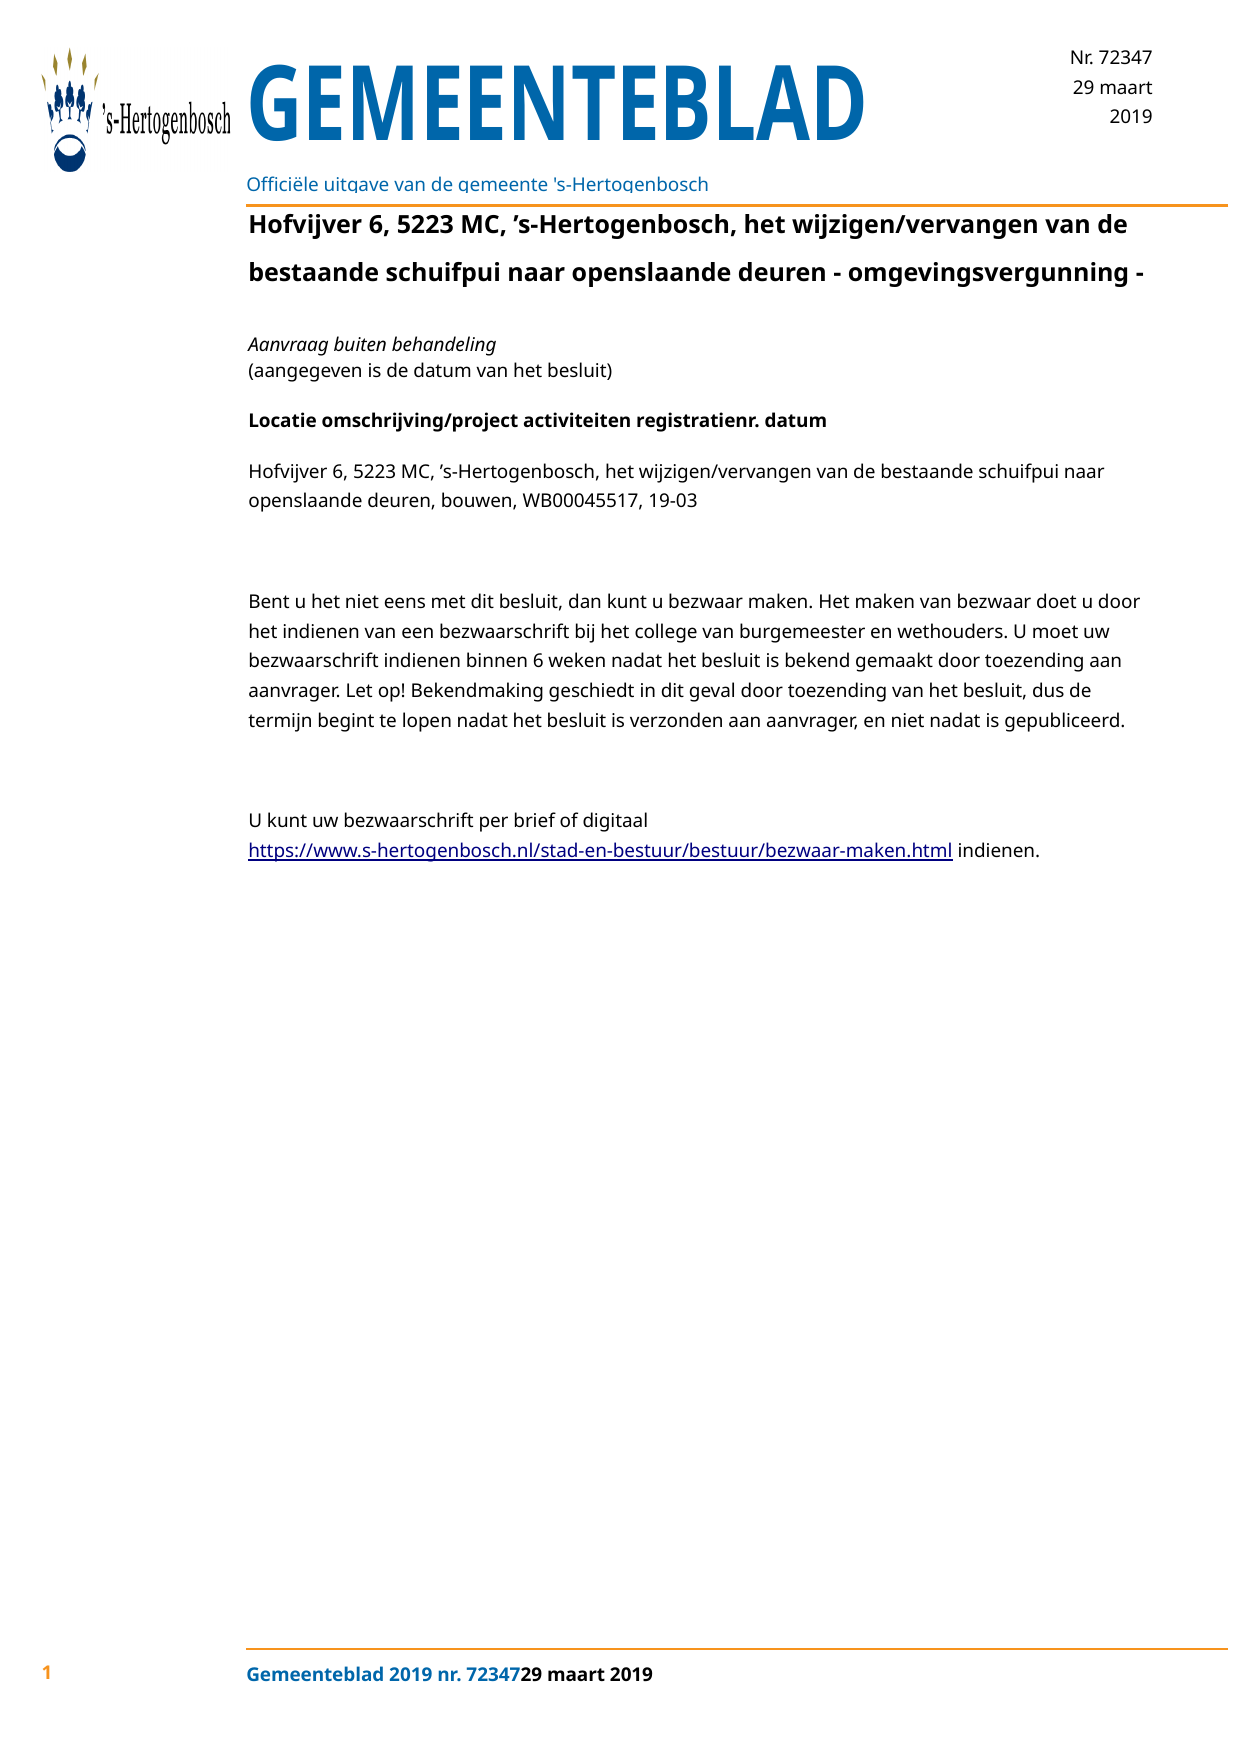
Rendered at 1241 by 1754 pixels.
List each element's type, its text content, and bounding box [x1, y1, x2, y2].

text U kunt uw bezwaarschrift per brief of digitaal https://www.s-hertogenbosch.nl/stad-en-bestuur/bestuur/bezwaar-maken.html indienen. [248, 808, 1152, 863]
text Hofvijver 6, 5223 MC, ’s-Hertogenbosch, het wijzigen/vervangen van de bestaande schuifpui naar openslaande deuren, bouwen, WB00045517, 19-03 [248, 458, 1152, 513]
text Aanvraag buiten behandeling [248, 331, 1152, 357]
text Hofvijver 6, 5223 MC, ’s-Hertogenbosch, het wijzigen/vervangen van de bestaande schuifpui naar openslaande deuren - omgevingsvergunning - [248, 207, 1152, 288]
text Locatie omschrijving/project activiteiten registratienr. datum [248, 408, 1152, 433]
text Bent u het niet eens met dit besluit, dan kunt u bezwaar maken. Het maken van bezwaar doet u door het indienen van een bezwaarschrift bij het college van burgemeester en wethouders. U moet uw bezwaarschrift indienen binnen 6 weken nadat het besluit is bekend gemaakt door toezending aan aanvrager. Let op! Bekendmaking geschiedt in dit geval door toezending van het besluit, dus de termijn begint te lopen nadat het besluit is verzonden aan aanvrager, en niet nadat is gepubliceerd. [248, 588, 1152, 732]
picture [41, 47, 231, 172]
text (aangegeven is de datum van het besluit) [248, 357, 1152, 383]
